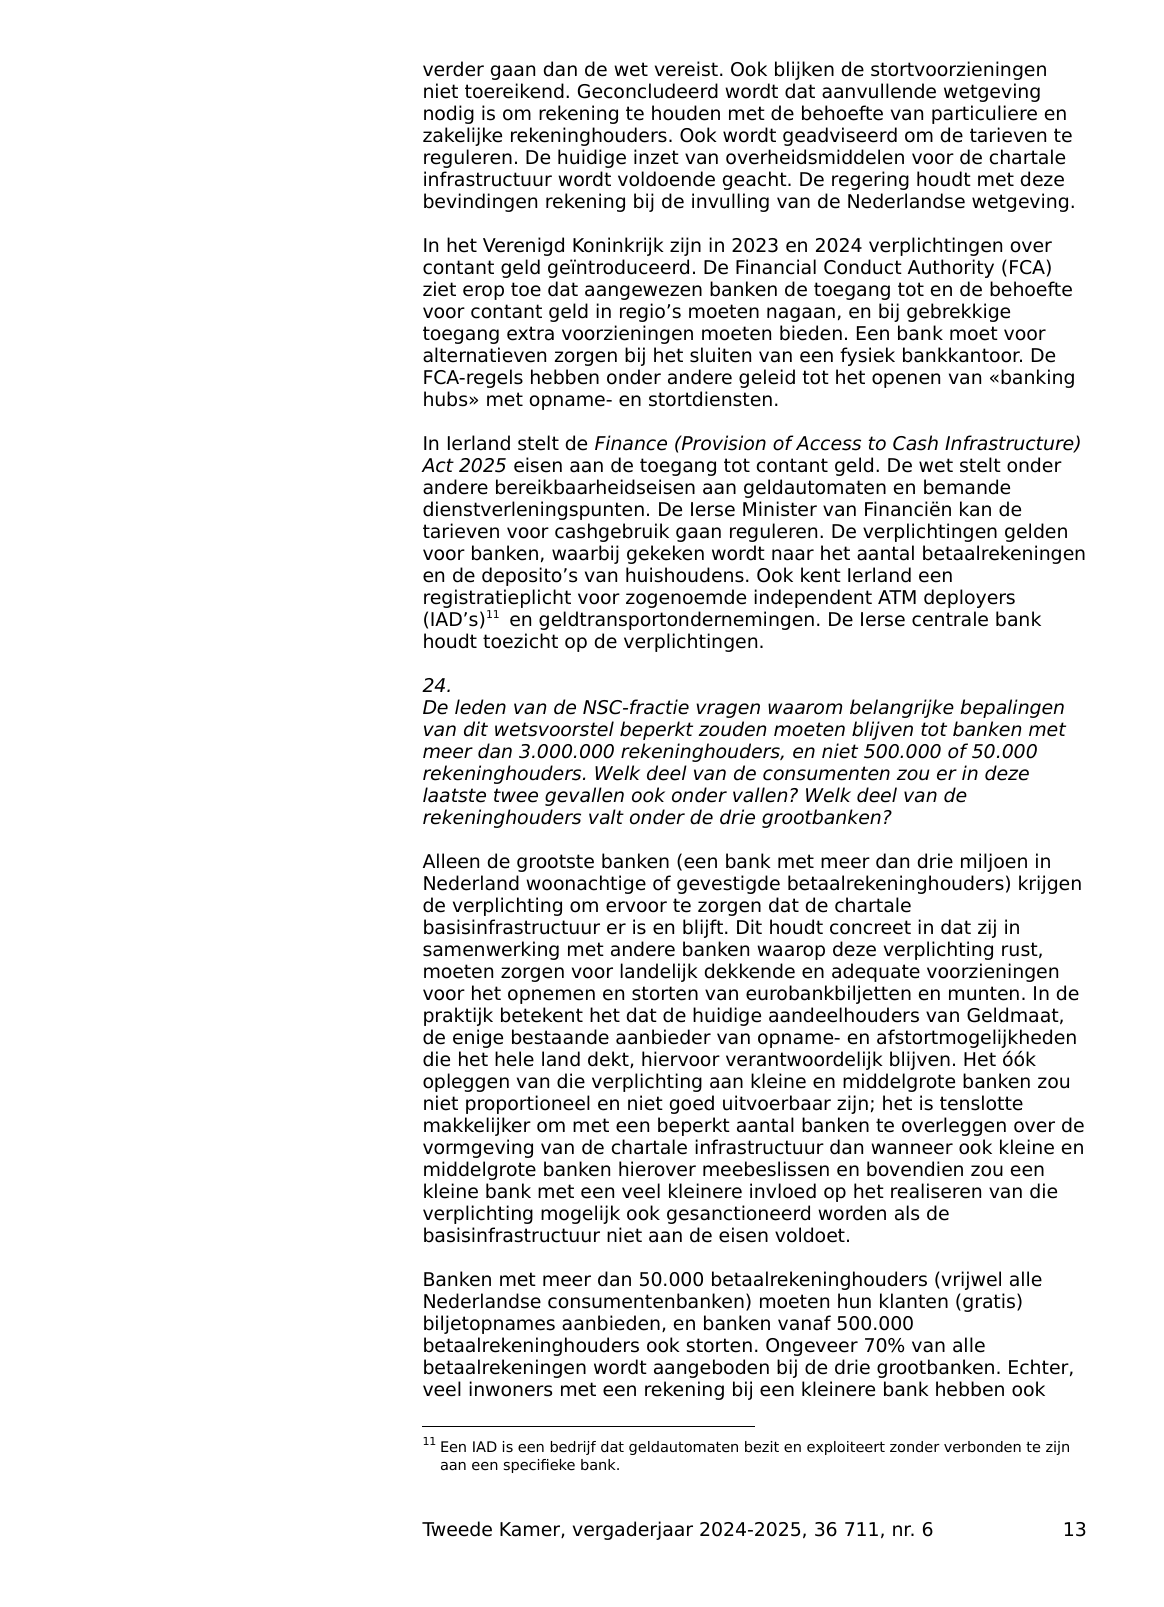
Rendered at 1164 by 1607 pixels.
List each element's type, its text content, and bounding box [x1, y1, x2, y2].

text 24. [422, 675, 1087, 697]
text verder gaan dan de wet vereist. Ook blijken de stortvoorzieningen niet toereikend. Geconcludeerd wordt dat aanvullende wetgeving nodig is om rekening te houden met de behoefte van particuliere en zakelijke rekeninghouders. Ook wordt geadviseerd om de tarieven te reguleren. De huidige inzet van overheidsmiddelen voor de chartale infrastructuur wordt voldoende geacht. De regering houdt met deze bevindingen rekening bij de invulling van de Nederlandse wetgeving. [422, 59, 1087, 213]
text Banken met meer dan 50.000 betaalrekeninghouders (vrijwel alle Nederlandse consumentenbanken) moeten hun klanten (gratis) biljetopnames aanbieden, en banken vanaf 500.000 betaalrekeninghouders ook storten. Ongeveer 70% van alle betaalrekeningen wordt aangeboden bij de drie grootbanken. Echter, veel inwoners met een rekening bij een kleinere bank hebben ook [422, 1269, 1087, 1401]
text In Ierland stelt de Finance (Provision of Access to Cash Infrastructure) Act 2025 eisen aan de toegang tot contant geld. De wet stelt onder andere bereikbaarheidseisen aan geldautomaten en bemande dienstverleningspunten. De Ierse Minister van Financiën kan de tarieven voor cashgebruik gaan reguleren. De verplichtingen gelden voor banken, waarbij gekeken wordt naar het aantal betaalrekeningen en de deposito’s van huishoudens. Ook kent Ierland een registratieplicht voor zogenoemde independent ATM deployers (IAD’s) en geldtransportondernemingen. De Ierse centrale bank houdt toezicht op de verplichtingen. [422, 433, 1087, 653]
text Alleen de grootste banken (een bank met meer dan drie miljoen in Nederland woonachtige of gevestigde betaalrekeninghouders) krijgen de verplichting om ervoor te zorgen dat de chartale basisinfrastructuur er is en blijft. Dit houdt concreet in dat zij in samenwerking met andere banken waarop deze verplichting rust, moeten zorgen voor landelijk dekkende en adequate voorzieningen voor het opnemen en storten van eurobankbiljetten en munten. In de praktijk betekent het dat de huidige aandeelhouders van Geldmaat, de enige bestaande aanbieder van opname- en afstortmogelijkheden die het hele land dekt, hiervoor verantwoordelijk blijven. Het óók opleggen van die verplichting aan kleine en middelgrote banken zou niet proportioneel en niet goed uitvoerbaar zijn; het is tenslotte makkelijker om met een beperkt aantal banken te overleggen over de vormgeving van de chartale infrastructuur dan wanneer ook kleine en middelgrote banken hierover meebeslissen en bovendien zou een kleine bank met een veel kleinere invloed op het realiseren van die verplichting mogelijk ook gesanctioneerd worden als de basisinfrastructuur niet aan de eisen voldoet. [422, 851, 1087, 1247]
text Een IAD is een bedrijf dat geldautomaten bezit en exploiteert zonder verbonden te zijn aan een specifieke bank. [422, 1435, 1087, 1474]
text De leden van de NSC-fractie vragen waarom belangrijke bepalingen van dit wetsvoorstel beperkt zouden moeten blijven tot banken met meer dan 3.000.000 rekeninghouders, en niet 500.000 of 50.000 rekeninghouders. Welk deel van de consumenten zou er in deze laatste twee gevallen ook onder vallen? Welk deel van de rekeninghouders valt onder de drie grootbanken? [422, 697, 1087, 829]
text In het Verenigd Koninkrijk zijn in 2023 en 2024 verplichtingen over contant geld geïntroduceerd. De Financial Conduct Authority (FCA) ziet erop toe dat aangewezen banken de toegang tot en de behoefte voor contant geld in regio’s moeten nagaan, en bij gebrekkige toegang extra voorzieningen moeten bieden. Een bank moet voor alternatieven zorgen bij het sluiten van een fysiek bankkantoor. De FCA-regels hebben onder andere geleid tot het openen van «banking hubs» met opname- en stortdiensten. [422, 235, 1087, 411]
